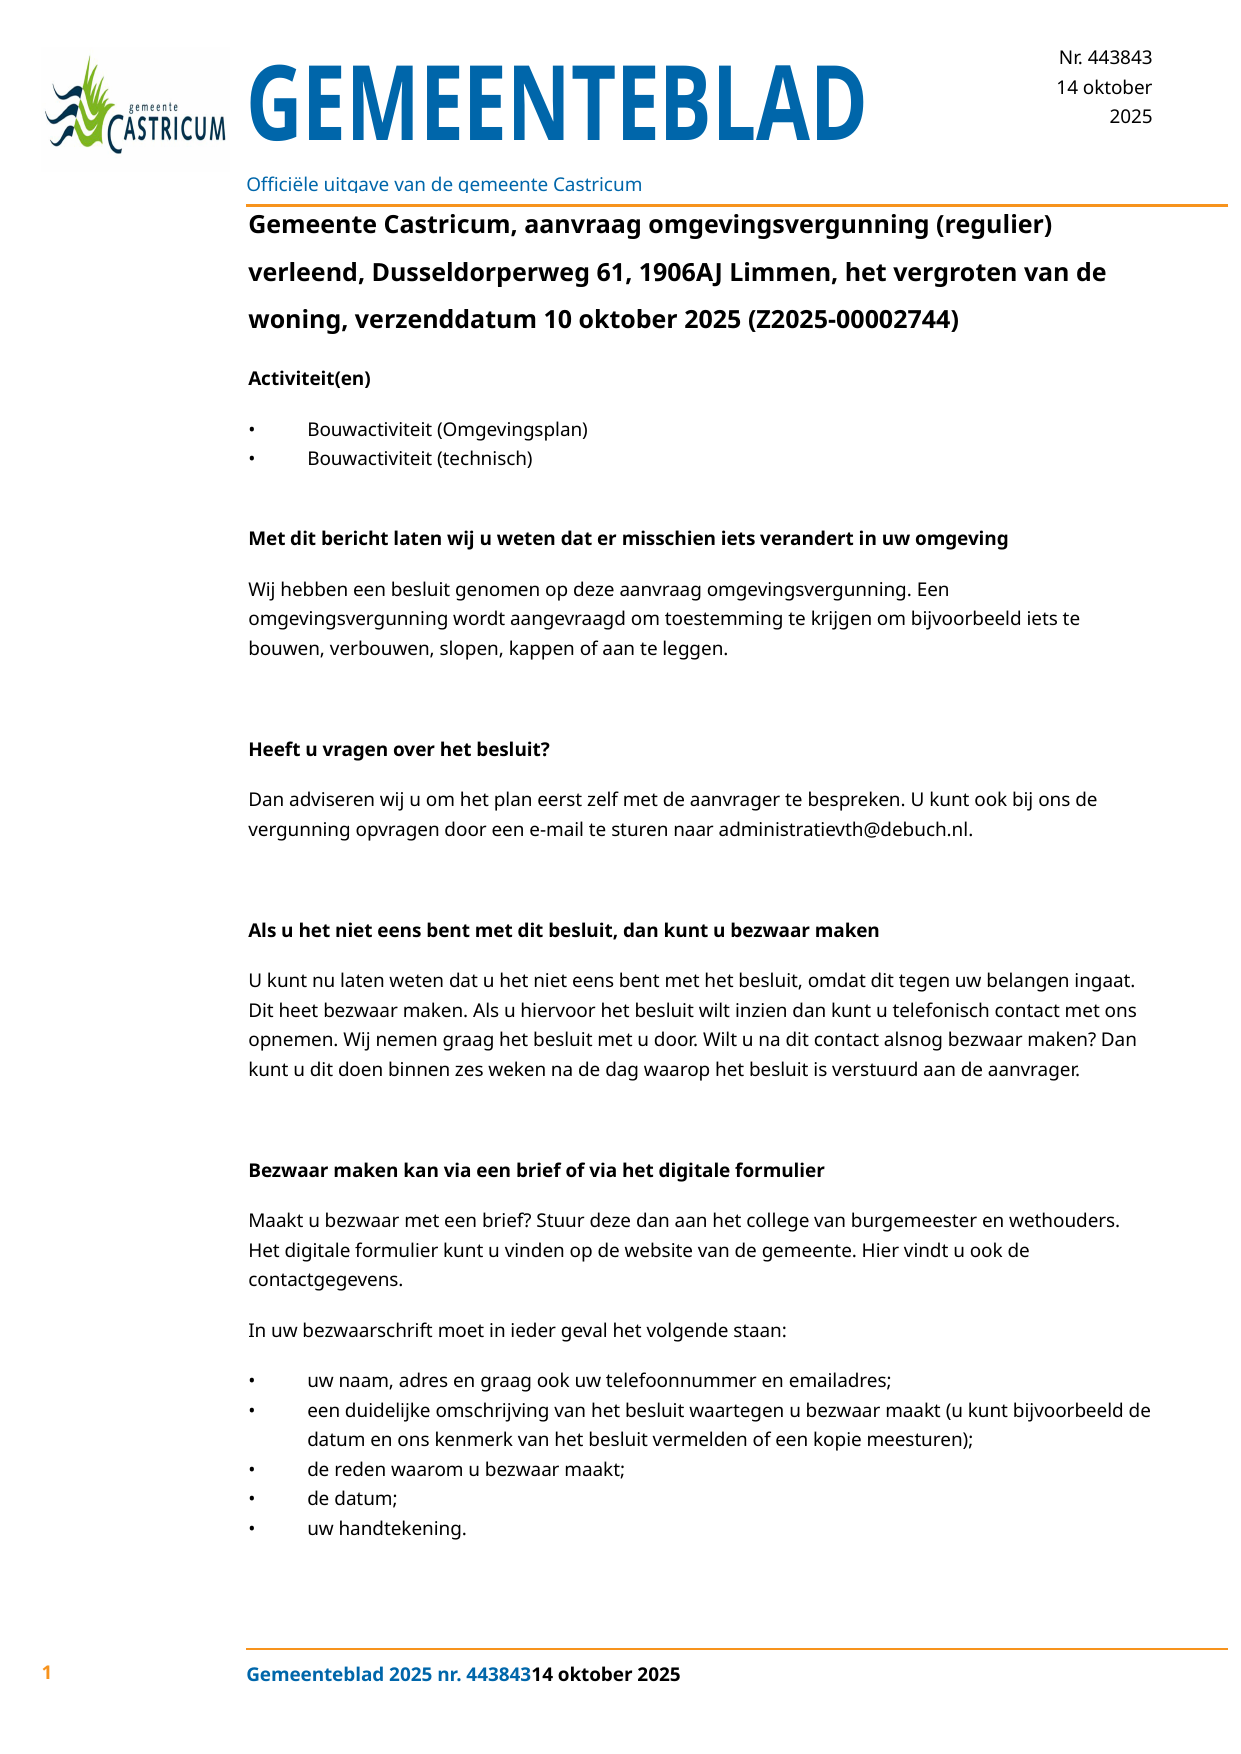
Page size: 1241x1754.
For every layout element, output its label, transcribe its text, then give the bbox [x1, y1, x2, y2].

list de datum; [248, 1486, 1152, 1511]
text Wij hebben een besluit genomen op deze aanvraag omgevingsvergunning. Een omgevingsvergunning wordt aangevraagd om toestemming te krijgen om bijvoorbeeld iets te bouwen, verbouwen, slopen, kappen of aan te leggen. [248, 576, 1152, 661]
text Als u het niet eens bent met dit besluit, dan kunt u bezwaar maken [248, 917, 1152, 942]
text Activiteit(en) [248, 366, 1152, 391]
text Maakt u bezwaar met een brief? Stuur deze dan aan het college van burgemeester en wethouders. Het digitale formulier kunt u vinden op de website van de gemeente. Hier vindt u ook de contactgegevens. [248, 1207, 1152, 1292]
list Bouwactiviteit (technisch) [248, 446, 1152, 471]
text U kunt nu laten weten dat u het niet eens bent met het besluit, omdat dit tegen uw belangen ingaat. Dit heet bezwaar maken. Als u hiervoor het besluit wilt inzien dan kunt u telefonisch contact met ons opnemen. Wij nemen graag het besluit met u door. Wilt u na dit contact alsnog bezwaar maken? Dan kunt u dit doen binnen zes weken na de dag waarop het besluit is verstuurd aan de aanvrager. [248, 967, 1152, 1082]
text Met dit bericht laten wij u weten dat er misschien iets verandert in uw omgeving [248, 526, 1152, 551]
text Heeft u vragen over het besluit? [248, 736, 1152, 762]
list Bouwactiviteit (Omgevingsplan) [248, 416, 1152, 442]
list een duidelijke omschrijving van het besluit waartegen u bezwaar maakt (u kunt bijvoorbeeld de datum en ons kenmerk van het besluit vermelden of een kopie meesturen); [248, 1397, 1152, 1452]
list uw naam, adres en graag ook uw telefoonnummer en emailadres; [248, 1367, 1152, 1393]
text Dan adviseren wij u om het plan eerst zelf met de aanvrager te bespreken. U kunt ook bij ons de vergunning opvragen door een e-mail te sturen naar administratievth@debuch.nl. [248, 786, 1152, 842]
picture [41, 47, 231, 172]
text Gemeente Castricum, aanvraag omgevingsvergunning (regulier) verleend, Dusseldorperweg 61, 1906AJ Limmen, het vergroten van de woning, verzenddatum 10 oktober 2025 (Z2025-00002744) [248, 207, 1152, 336]
text Bezwaar maken kan via een brief of via het digitale formulier [248, 1157, 1152, 1182]
list uw handtekening. [248, 1515, 1152, 1541]
text In uw bezwaarschrift moet in ieder geval het volgende staan: [248, 1317, 1152, 1342]
list de reden waarom u bezwaar maakt; [248, 1456, 1152, 1482]
